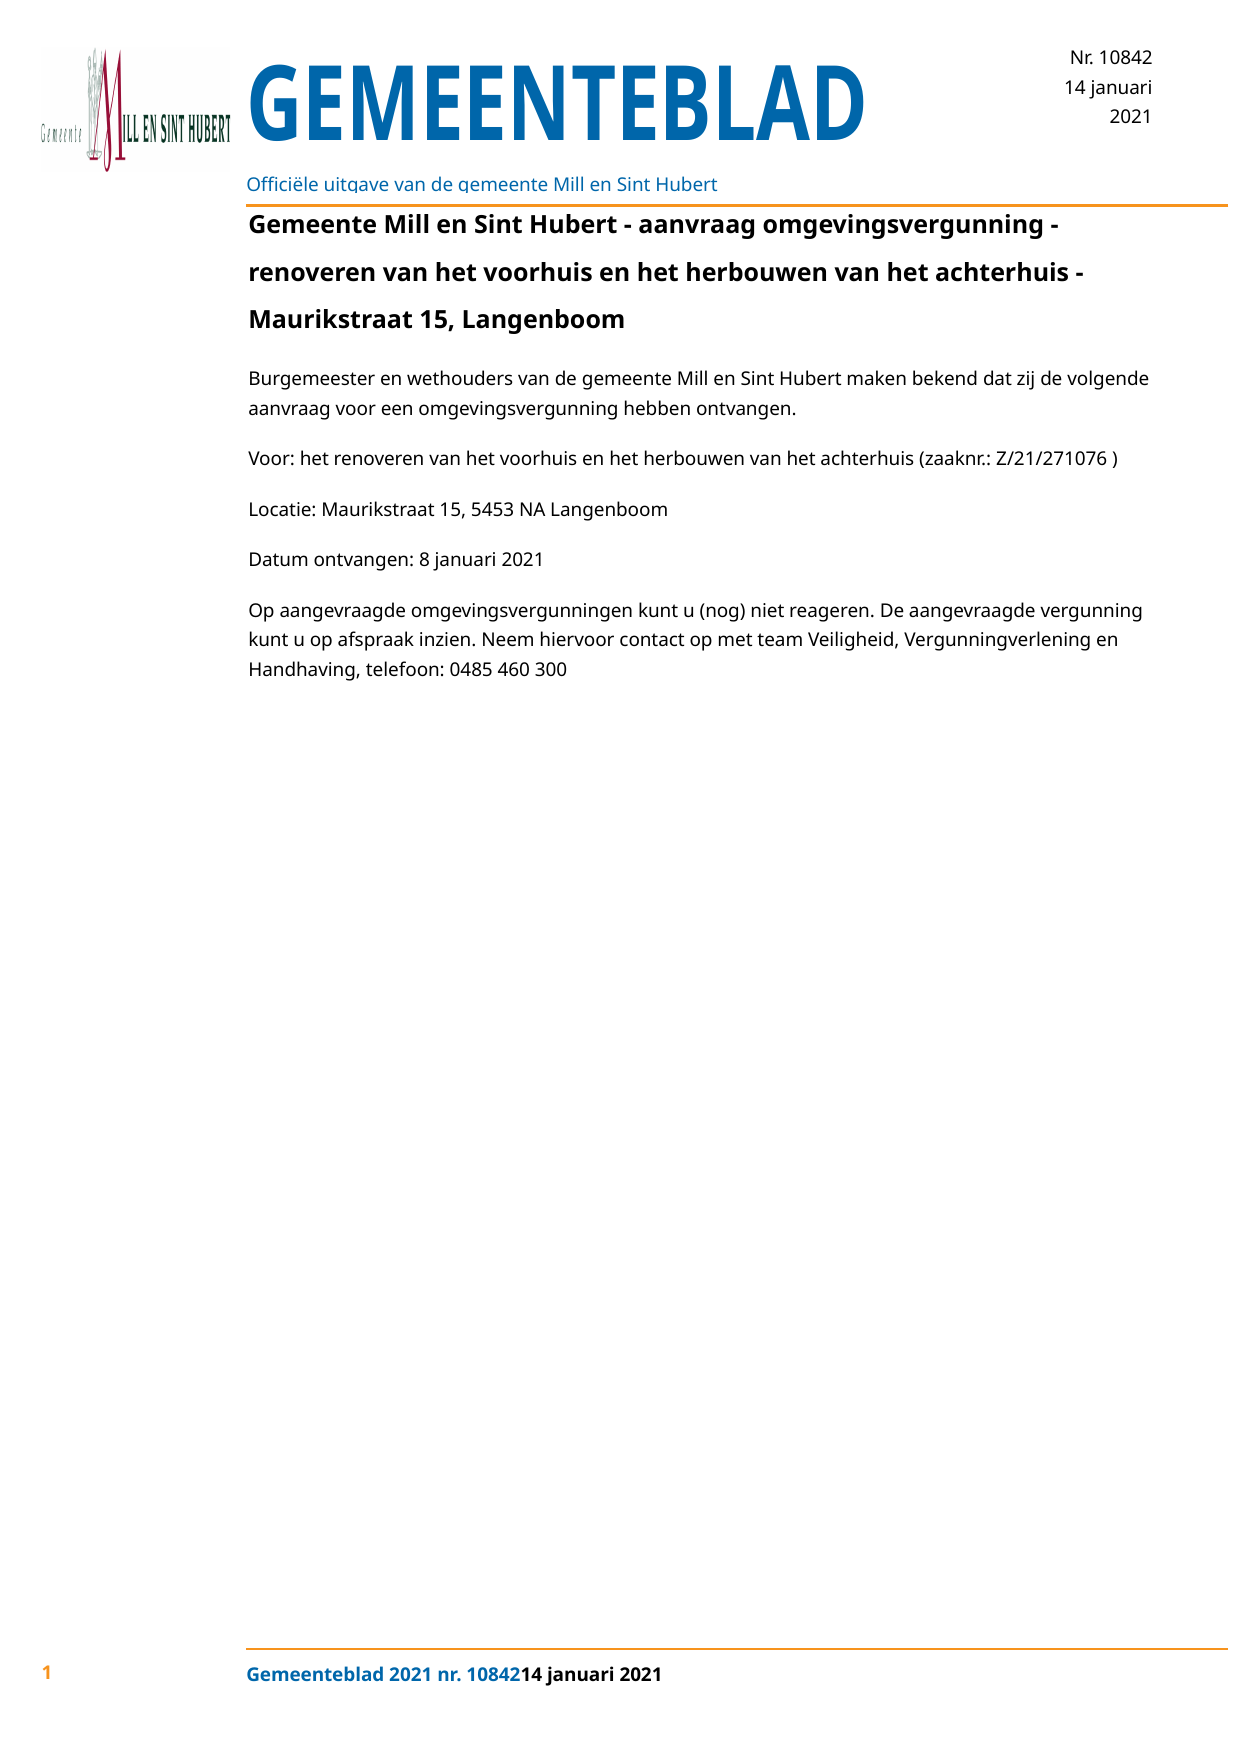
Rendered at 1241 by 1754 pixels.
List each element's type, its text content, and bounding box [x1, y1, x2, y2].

text Gemeente Mill en Sint Hubert - aanvraag omgevingsvergunning - renoveren van het voorhuis en het herbouwen van het achterhuis - Maurikstraat 15, Langenboom [248, 207, 1152, 336]
text Locatie: Maurikstraat 15, 5453 NA Langenboom [248, 496, 1152, 522]
text Datum ontvangen: 8 januari 2021 [248, 546, 1152, 572]
text Op aangevraagde omgevingsvergunningen kunt u (nog) niet reageren. De aangevraagde vergunning kunt u op afspraak inzien. Neem hiervoor contact op met team Veiligheid, Vergunningverlening en Handhaving, telefoon: 0485 460 300 [248, 597, 1152, 682]
text Burgemeester en wethouders van de gemeente Mill en Sint Hubert maken bekend dat zij de volgende aanvraag voor een omgevingsvergunning hebben ontvangen. [248, 366, 1152, 421]
text Voor: het renoveren van het voorhuis en het herbouwen van het achterhuis (zaaknr.: Z/21/271076 ) [248, 446, 1152, 471]
picture [41, 47, 231, 172]
